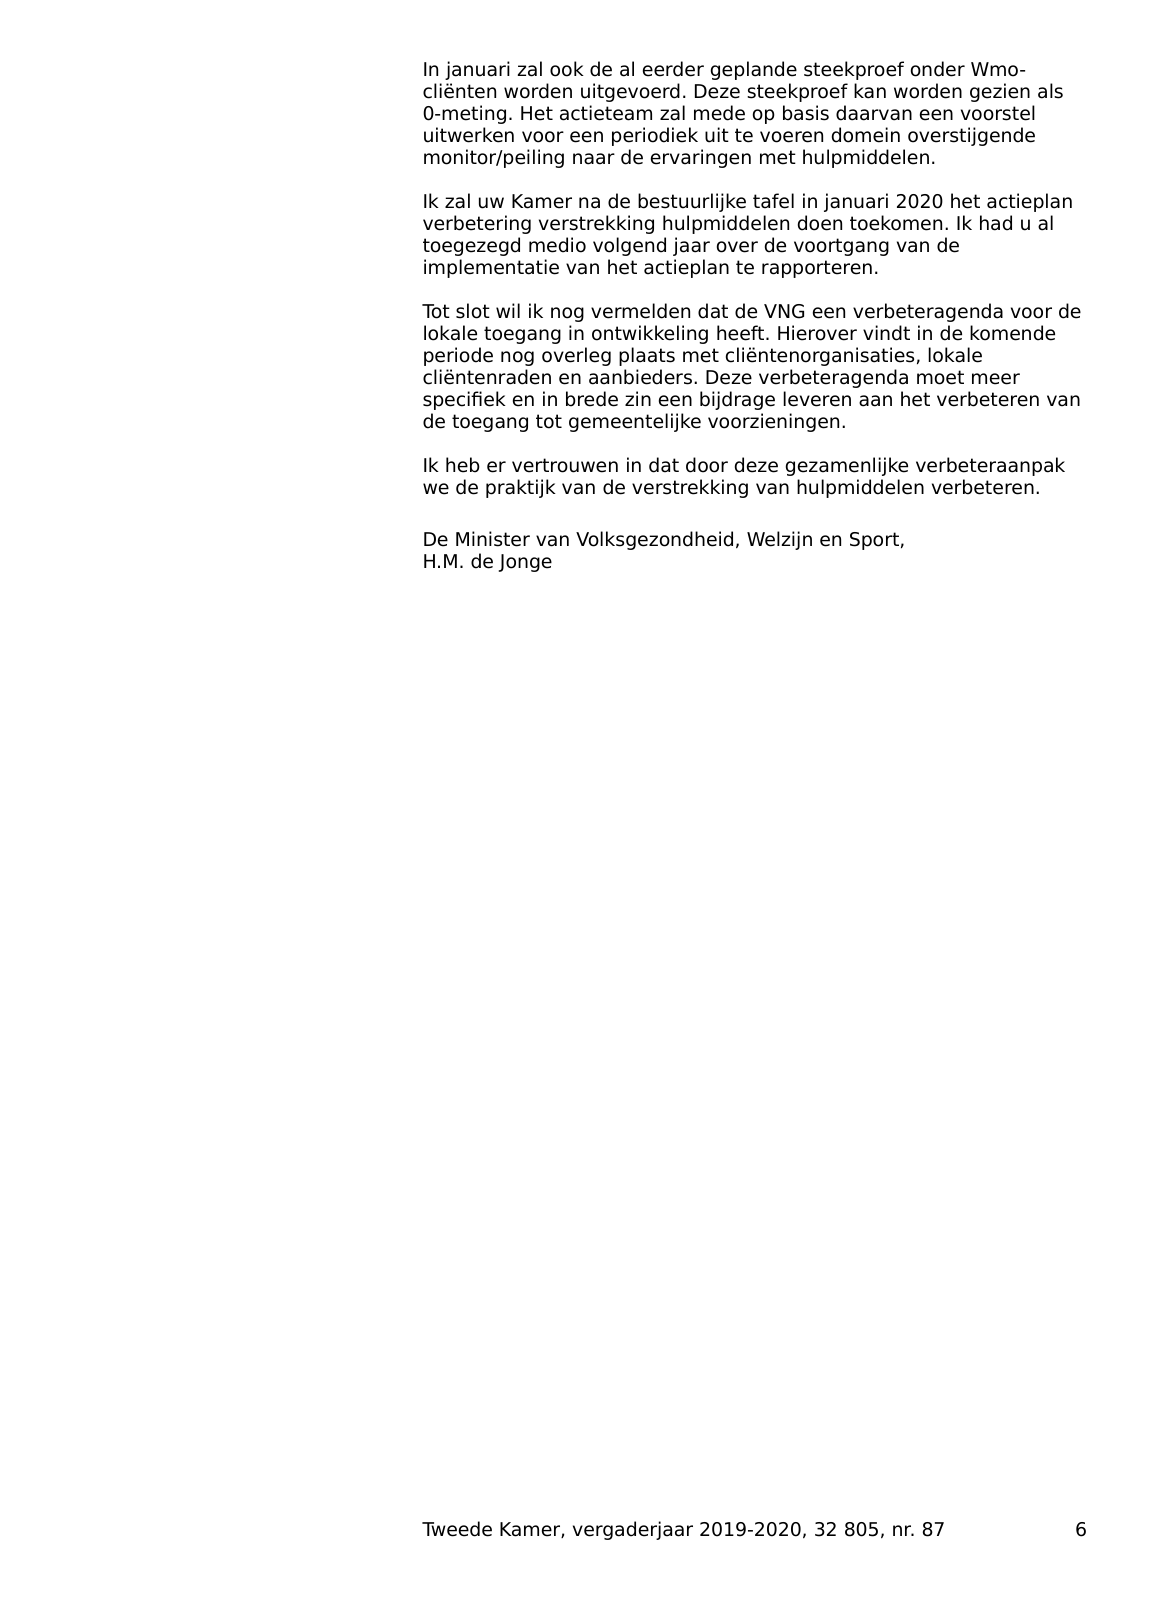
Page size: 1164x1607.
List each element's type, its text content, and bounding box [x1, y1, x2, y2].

text De Minister van Volksgezondheid, Welzijn en Sport, H.M. de Jonge [422, 529, 1087, 573]
text In januari zal ook de al eerder geplande steekproef onder Wmo-cliënten worden uitgevoerd. Deze steekproef kan worden gezien als 0-meting. Het actieteam zal mede op basis daarvan een voorstel uitwerken voor een periodiek uit te voeren domein overstijgende monitor/peiling naar de ervaringen met hulpmiddelen. [422, 59, 1087, 169]
text Tot slot wil ik nog vermelden dat de VNG een verbeteragenda voor de lokale toegang in ontwikkeling heeft. Hierover vindt in de komende periode nog overleg plaats met cliëntenorganisaties, lokale cliëntenraden en aanbieders. Deze verbeteragenda moet meer specifiek en in brede zin een bijdrage leveren aan het verbeteren van de toegang tot gemeentelijke voorzieningen. [422, 301, 1087, 433]
text Ik zal uw Kamer na de bestuurlijke tafel in januari 2020 het actieplan verbetering verstrekking hulpmiddelen doen toekomen. Ik had u al toegezegd medio volgend jaar over de voortgang van de implementatie van het actieplan te rapporteren. [422, 191, 1087, 279]
text Ik heb er vertrouwen in dat door deze gezamenlijke verbeteraanpak we de praktijk van de verstrekking van hulpmiddelen verbeteren. [422, 455, 1087, 499]
